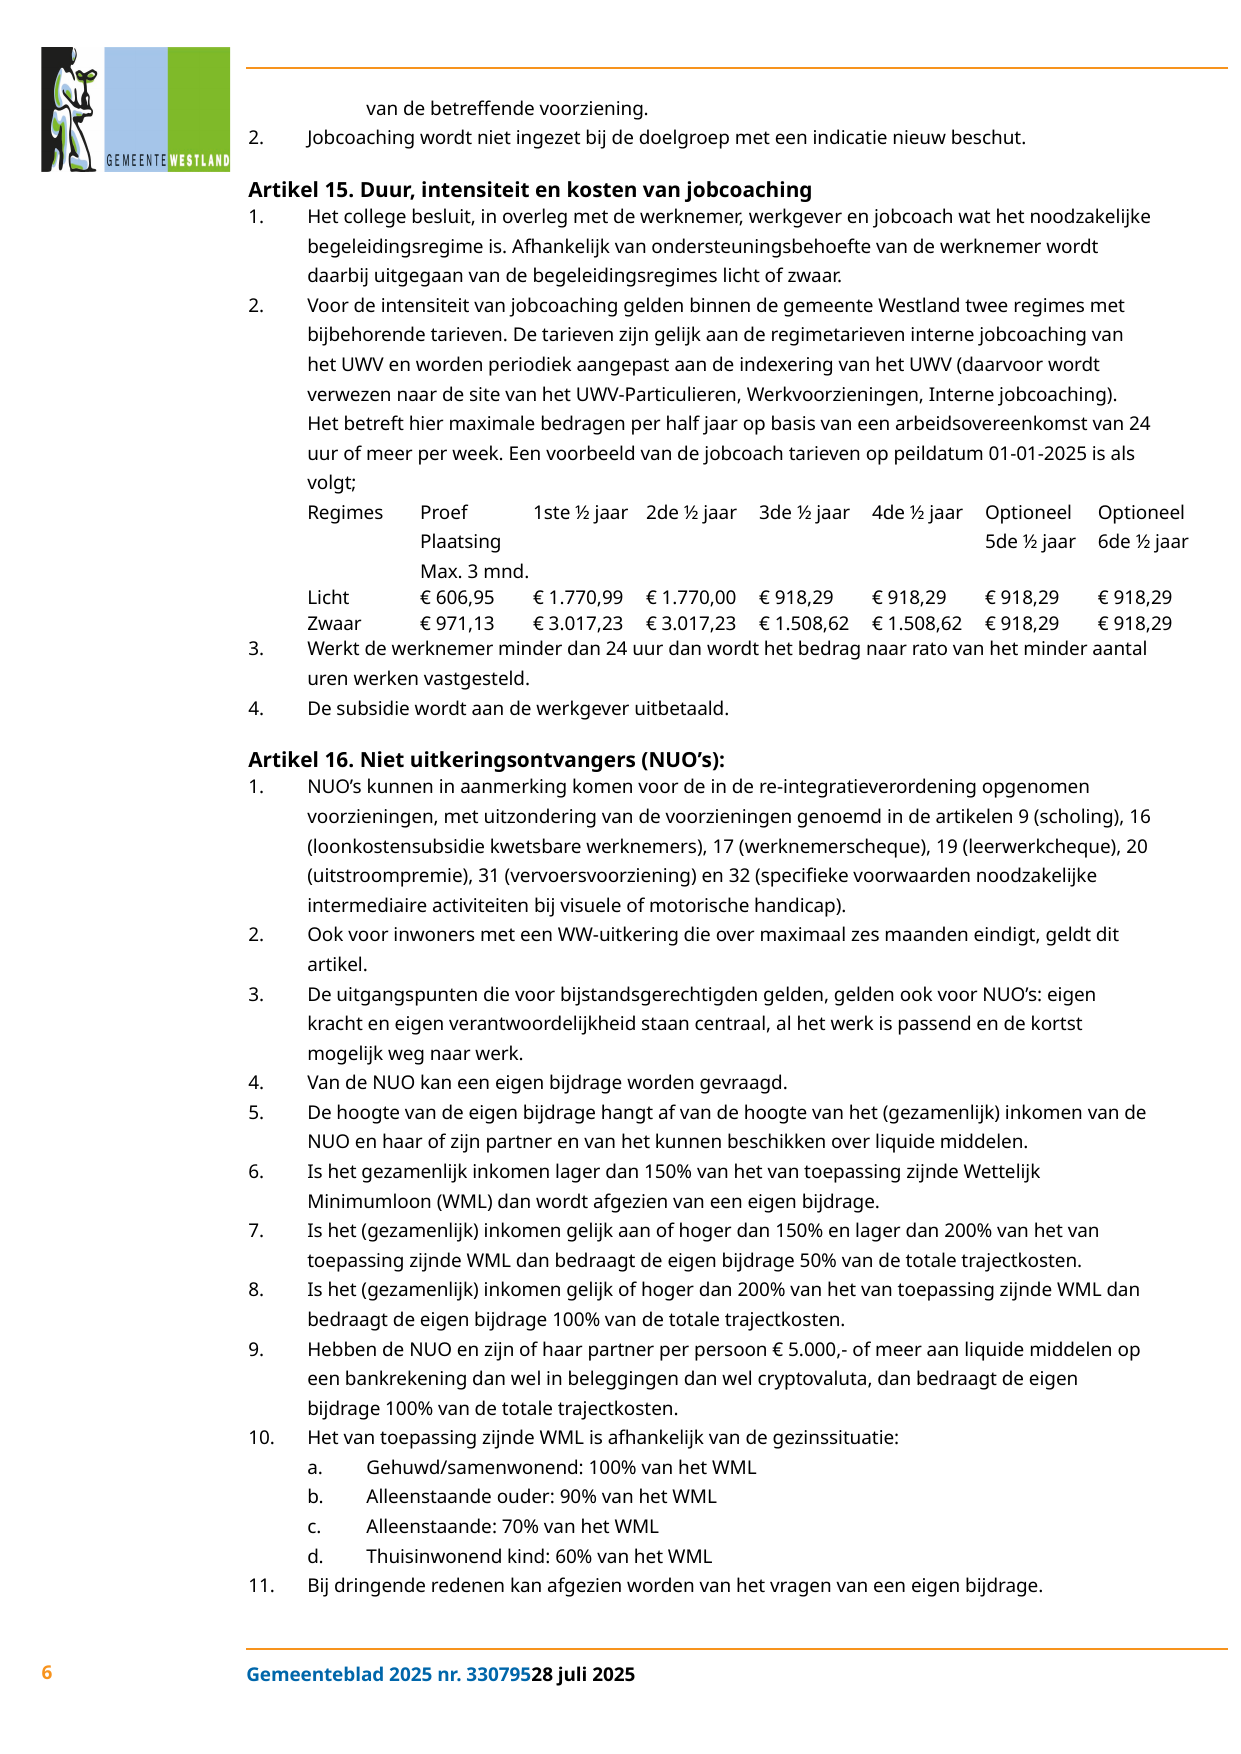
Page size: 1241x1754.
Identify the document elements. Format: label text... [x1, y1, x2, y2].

table_cell € 606,95 [420, 584, 533, 610]
list Is het (gezamenlijk) inkomen gelijk aan of hoger dan 150% en lager dan 200% van het van toepassing zijnde WML dan bedraagt de eigen bijdrage 50% van de totale trajectkosten. [248, 1217, 1152, 1273]
list Hebben de NUO en zijn of haar partner per persoon € 5.000,- of meer aan liquide middelen op een bankrekening dan wel in beleggingen dan wel cryptovaluta, dan bedraagt de eigen bijdrage 100% van de totale trajectkosten. [248, 1336, 1152, 1421]
list Jobcoaching wordt niet ingezet bij de doelgroep met een indicatie nieuw beschut. [248, 124, 1152, 150]
list De uitgangspunten die voor bijstandsgerechtigden gelden, gelden ook voor NUO’s: eigen kracht en eigen verantwoordelijkheid staan centraal, al het werk is passend en de kortst mogelijk weg naar werk. [248, 981, 1152, 1066]
list Bij dringende redenen kan afgezien worden van het vragen van een eigen bijdrage. [248, 1572, 1152, 1598]
list Alleenstaande: 70% van het WML [307, 1513, 1152, 1539]
table_cell € 1.770,00 [646, 584, 759, 610]
text Artikel 15. Duur, intensiteit en kosten van jobcoaching [248, 175, 1152, 203]
table_header Optioneel 6de ½ jaar [1098, 499, 1211, 584]
table_cell € 918,29 [985, 584, 1098, 610]
table_cell Zwaar [307, 610, 420, 636]
table_cell € 918,29 [985, 610, 1098, 636]
list van de betreffende voorziening. [307, 95, 1152, 121]
table_cell € 918,29 [1098, 584, 1211, 610]
table_header 1ste ½ jaar [533, 499, 646, 584]
table_cell € 3.017,23 [533, 610, 646, 636]
table_header 2de ½ jaar [646, 499, 759, 584]
list Gehuwd/samenwonend: 100% van het WML [307, 1454, 1152, 1480]
list Werkt de werknemer minder dan 24 uur dan wordt het bedrag naar rato van het minder aantal uren werken vastgesteld. [248, 636, 1152, 691]
table_header Proef Plaatsing Max. 3 mnd. [420, 499, 533, 584]
table_cell € 3.017,23 [646, 610, 759, 636]
table_cell € 1.508,62 [759, 610, 872, 636]
table_header Regimes [307, 499, 420, 584]
list Van de NUO kan een eigen bijdrage worden gevraagd. [248, 1069, 1152, 1095]
list Is het gezamenlijk inkomen lager dan 150% van het van toepassing zijnde Wettelijk Minimumloon (WML) dan wordt afgezien van een eigen bijdrage. [248, 1158, 1152, 1213]
list De hoogte van de eigen bijdrage hangt af van de hoogte van het (gezamenlijk) inkomen van de NUO en haar of zijn partner en van het kunnen beschikken over liquide middelen. [248, 1099, 1152, 1154]
list NUO’s kunnen in aanmerking komen voor de in de re-integratieverordening opgenomen voorzieningen, met uitzondering van de voorzieningen genoemd in de artikelen 9 (scholing), 16 (loonkostensubsidie kwetsbare werknemers), 17 (werknemerscheque), 19 (leerwerkcheque), 20 (uitstroompremie), 31 (vervoersvoorziening) en 32 (specifieke voorwaarden noodzakelijke intermediaire activiteiten bij visuele of motorische handicap). [248, 774, 1152, 918]
table_header 4de ½ jaar [872, 499, 985, 584]
text Artikel 16. Niet uitkeringsontvangers (NUO’s): [248, 745, 1152, 774]
table_cell € 971,13 [420, 610, 533, 636]
table_header 3de ½ jaar [759, 499, 872, 584]
list De subsidie wordt aan de werkgever uitbetaald. [248, 695, 1152, 721]
list Het college besluit, in overleg met de werknemer, werkgever en jobcoach wat het noodzakelijke begeleidingsregime is. Afhankelijk van ondersteuningsbehoefte van de werknemer wordt daarbij uitgegaan van de begeleidingsregimes licht of zwaar. [248, 203, 1152, 288]
list Alleenstaande ouder: 90% van het WML [307, 1484, 1152, 1509]
list Is het (gezamenlijk) inkomen gelijk of hoger dan 200% van het van toepassing zijnde WML dan bedraagt de eigen bijdrage 100% van de totale trajectkosten. [248, 1277, 1152, 1332]
table_header Optioneel 5de ½ jaar [985, 499, 1098, 584]
table_cell € 918,29 [759, 584, 872, 610]
table_cell € 918,29 [872, 584, 985, 610]
list Het van toepassing zijnde WML is afhankelijk van de gezinssituatie: [248, 1424, 1152, 1450]
table_cell € 1.508,62 [872, 610, 985, 636]
list Voor de intensiteit van jobcoaching gelden binnen de gemeente Westland twee regimes met bijbehorende tarieven. De tarieven zijn gelijk aan de regimetarieven interne jobcoaching van het UWV en worden periodiek aangepast aan de indexering van het UWV (daarvoor wordt verwezen naar de site van het UWV-Particulieren, Werkvoorzieningen, Interne jobcoaching). Het betreft hier maximale bedragen per half jaar op basis van een arbeidsovereenkomst van 24 uur of meer per week. Een voorbeeld van de jobcoach tarieven op peildatum 01-01-2025 is als volgt; [248, 292, 1152, 495]
list Thuisinwonend kind: 60% van het WML [307, 1543, 1152, 1568]
table_cell € 1.770,99 [533, 584, 646, 610]
table_cell € 918,29 [1098, 610, 1211, 636]
picture [41, 47, 231, 172]
list Ook voor inwoners met een WW-uitkering die over maximaal zes maanden eindigt, geldt dit artikel. [248, 922, 1152, 977]
table_cell Licht [307, 584, 420, 610]
